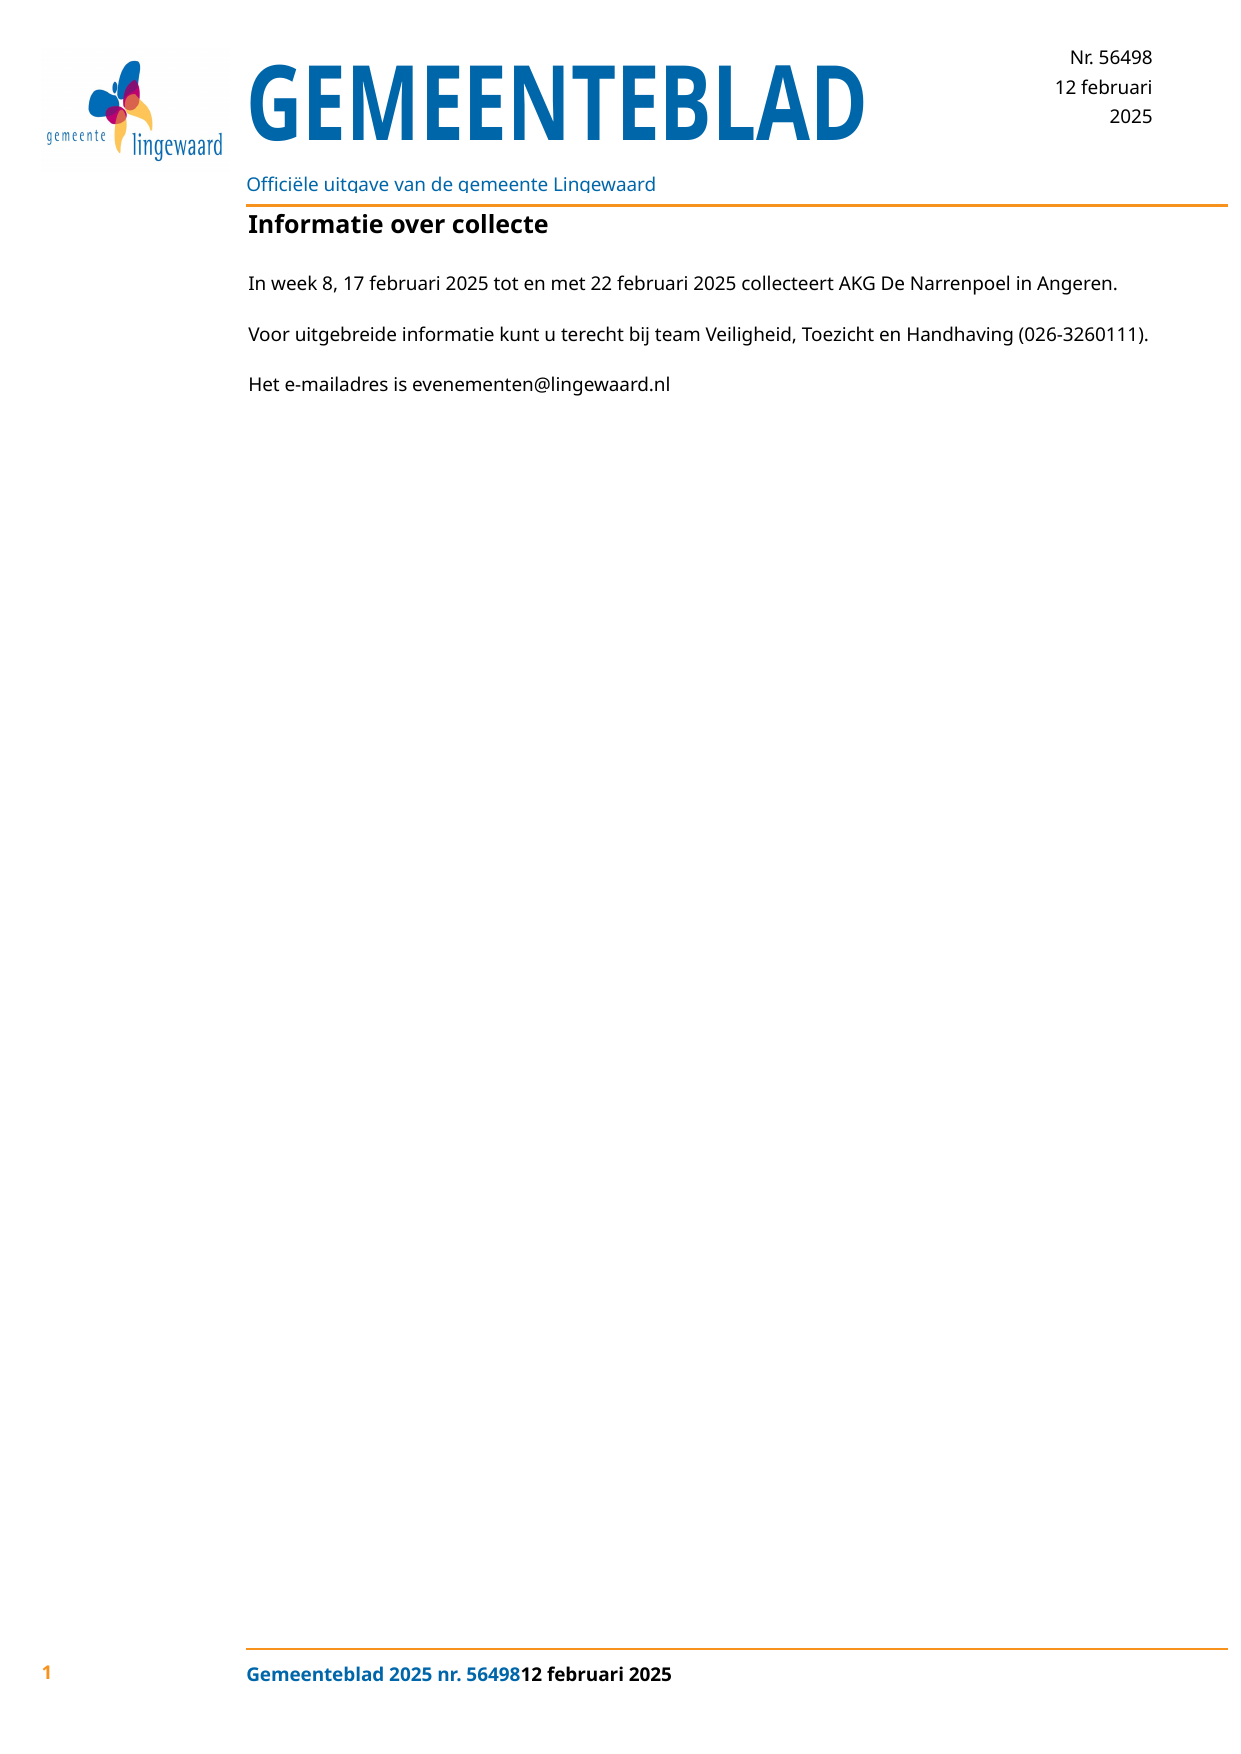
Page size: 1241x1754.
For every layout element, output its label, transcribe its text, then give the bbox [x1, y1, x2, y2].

picture [41, 47, 231, 172]
text Het e-mailadres is evenementen@lingewaard.nl [248, 371, 1152, 397]
text Voor uitgebreide informatie kunt u terecht bij team Veiligheid, Toezicht en Handhaving (026-3260111). [248, 321, 1152, 346]
text Informatie over collecte [248, 207, 1152, 241]
text In week 8, 17 februari 2025 tot en met 22 februari 2025 collecteert AKG De Narrenpoel in Angeren. [248, 270, 1152, 296]
